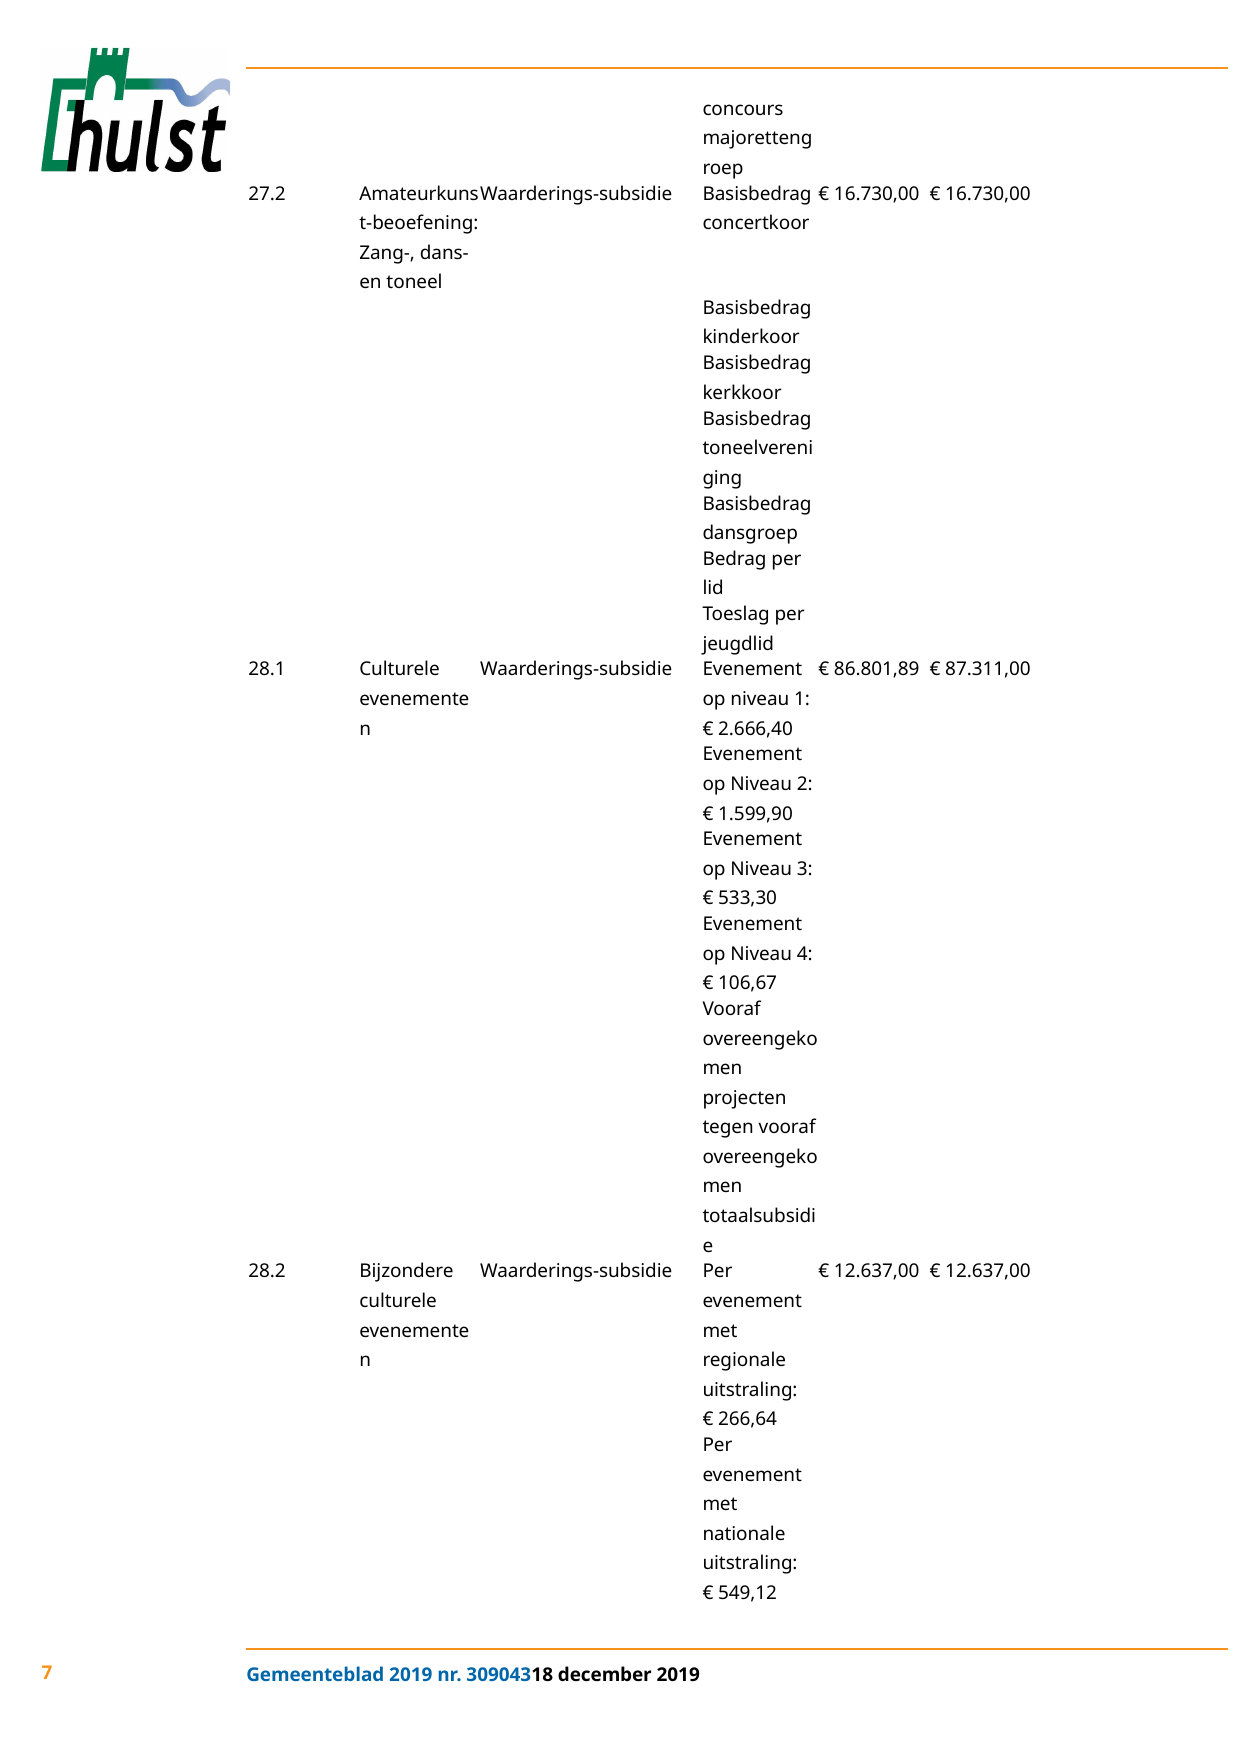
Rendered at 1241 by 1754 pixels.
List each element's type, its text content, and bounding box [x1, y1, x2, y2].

table_cell [480, 1431, 702, 1605]
table_cell [248, 95, 359, 180]
table_cell [929, 95, 1040, 180]
table_cell € 87.311,00 [929, 656, 1040, 741]
table_cell Basisbedrag concertkoor [702, 180, 818, 294]
table_cell [480, 995, 702, 1258]
table_cell [929, 995, 1040, 1258]
table_cell Basisbedrag kerkkoor [702, 350, 818, 405]
table_cell [248, 910, 359, 995]
table_cell [480, 741, 702, 825]
table_cell Evenement op niveau 1: € 2.666,40 [702, 656, 818, 741]
table_cell Evenement op Niveau 3: € 533,30 [702, 825, 818, 910]
table_cell [1040, 350, 1152, 405]
table_cell [818, 490, 929, 545]
picture [41, 47, 231, 172]
table_cell [818, 910, 929, 995]
table_cell [818, 1431, 929, 1605]
table_cell [248, 741, 359, 825]
table_cell [359, 1431, 480, 1605]
table_cell [1040, 405, 1152, 490]
table_cell [480, 490, 702, 545]
table_cell [929, 600, 1040, 656]
table_cell [248, 405, 359, 490]
table_cell [480, 545, 702, 600]
table_cell 28.1 [248, 656, 359, 741]
table_cell Toeslag per jeugdlid [702, 600, 818, 656]
table_cell concours majorettengroep [702, 95, 818, 180]
table_cell € 86.801,89 [818, 656, 929, 741]
table_cell Waarderings-subsidie [480, 656, 702, 741]
table_cell [1040, 910, 1152, 995]
table_cell [359, 95, 480, 180]
table_cell [1040, 95, 1152, 180]
table_cell Culturele evenementen [359, 656, 480, 741]
table_cell [818, 741, 929, 825]
table_cell [929, 350, 1040, 405]
table_cell [1040, 825, 1152, 910]
table_cell [480, 910, 702, 995]
table_cell [359, 545, 480, 600]
table_cell [818, 600, 929, 656]
table_cell [480, 350, 702, 405]
table_cell [818, 545, 929, 600]
table_cell Basisbedrag kinderkoor [702, 294, 818, 349]
table_cell Waarderings-subsidie [480, 180, 702, 294]
table_cell [248, 600, 359, 656]
table_cell Waarderings-subsidie [480, 1258, 702, 1431]
table_cell [1040, 545, 1152, 600]
table_cell [248, 1431, 359, 1605]
table_cell Bedrag per lid [702, 545, 818, 600]
table_cell [818, 350, 929, 405]
table_cell [818, 95, 929, 180]
table_cell [359, 405, 480, 490]
table_cell [929, 405, 1040, 490]
table_cell [248, 294, 359, 349]
table_cell € 12.637,00 [818, 1258, 929, 1431]
table_cell € 16.730,00 [929, 180, 1040, 294]
table_cell [818, 995, 929, 1258]
table_cell [359, 995, 480, 1258]
table_cell [359, 825, 480, 910]
table_cell [248, 490, 359, 545]
table_cell 28.2 [248, 1258, 359, 1431]
table_cell [929, 294, 1040, 349]
table_cell [929, 1431, 1040, 1605]
table_cell € 16.730,00 [818, 180, 929, 294]
table_cell [359, 910, 480, 995]
table_cell Evenement op Niveau 4: € 106,67 [702, 910, 818, 995]
table_cell [480, 405, 702, 490]
table_cell [1040, 995, 1152, 1258]
table_cell [359, 350, 480, 405]
table_cell [1040, 490, 1152, 545]
table_cell [248, 825, 359, 910]
table_cell [1040, 656, 1152, 741]
table_cell Amateurkunst-beoefening: Zang-, dans- en toneel [359, 180, 480, 294]
table_cell [480, 600, 702, 656]
table_cell [1040, 180, 1152, 294]
table_cell Vooraf overeengekomen projecten tegen vooraf overeengekomen totaalsubsidie [702, 995, 818, 1258]
table_cell [929, 545, 1040, 600]
table_cell [818, 825, 929, 910]
table_cell Bijzondere culturele evenementen [359, 1258, 480, 1431]
table_cell [248, 995, 359, 1258]
table_cell Basisbedrag dansgroep [702, 490, 818, 545]
table_cell [480, 95, 702, 180]
table_cell [929, 910, 1040, 995]
table_cell [1040, 1258, 1152, 1431]
table_cell [359, 294, 480, 349]
table_cell [818, 294, 929, 349]
table_cell [359, 741, 480, 825]
table_cell Per evenement met regionale uitstraling: € 266,64 [702, 1258, 818, 1431]
table_cell [359, 600, 480, 656]
table_cell [929, 741, 1040, 825]
table_cell [248, 350, 359, 405]
table_cell [359, 490, 480, 545]
table_cell [480, 825, 702, 910]
table_cell [480, 294, 702, 349]
table_cell [1040, 1431, 1152, 1605]
table_cell [818, 405, 929, 490]
table_cell [1040, 741, 1152, 825]
table_cell Basisbedrag toneelvereniging [702, 405, 818, 490]
table_cell € 12.637,00 [929, 1258, 1040, 1431]
table_cell Evenement op Niveau 2: € 1.599,90 [702, 741, 818, 825]
table_cell [929, 825, 1040, 910]
table_cell [1040, 600, 1152, 656]
table_cell Per evenement met nationale uitstraling: € 549,12 [702, 1431, 818, 1605]
table_cell 27.2 [248, 180, 359, 294]
table_cell [248, 545, 359, 600]
table_cell [929, 490, 1040, 545]
table_cell [1040, 294, 1152, 349]
